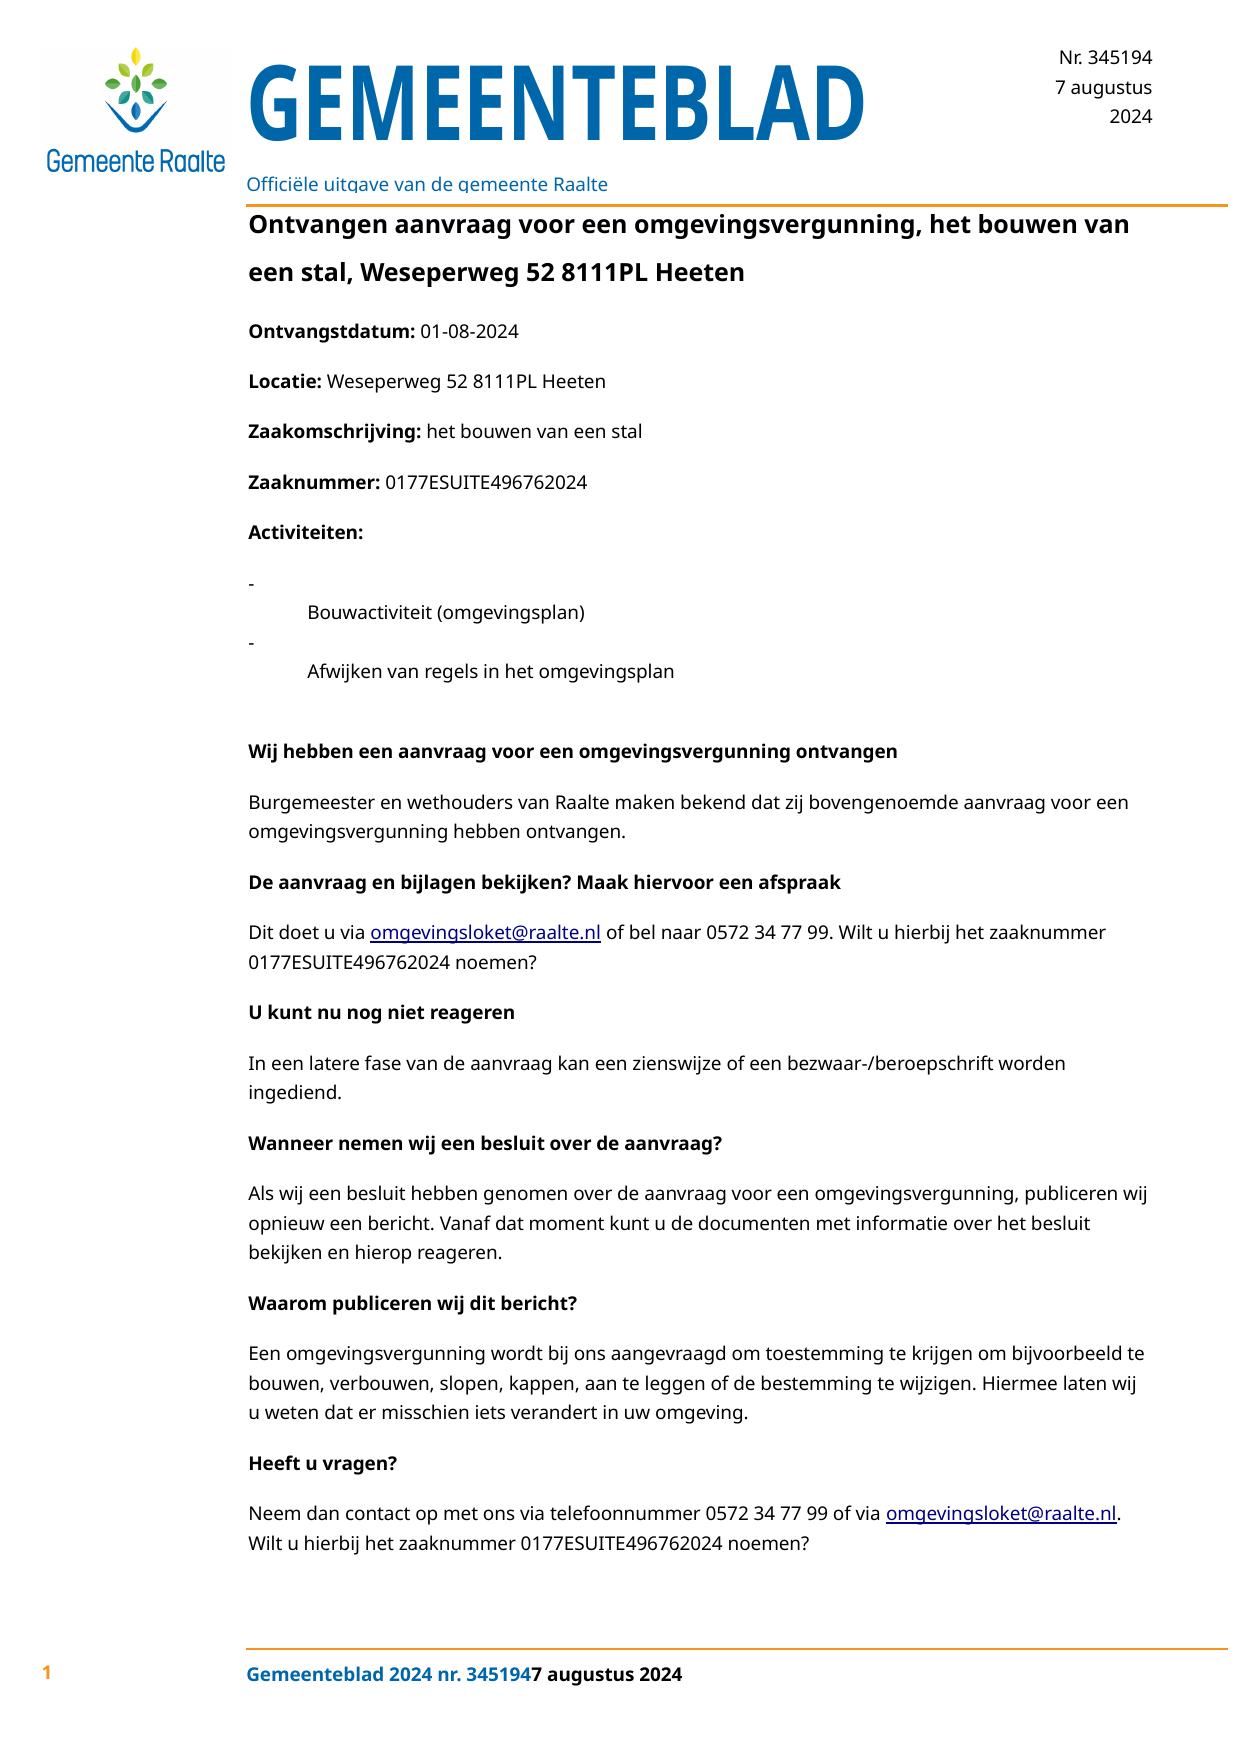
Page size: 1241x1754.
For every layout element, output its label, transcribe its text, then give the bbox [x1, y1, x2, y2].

text In een latere fase van de aanvraag kan een zienswijze of een bezwaar-/beroepschrift worden ingediend. [248, 1050, 1152, 1105]
text Heeft u vragen? [248, 1450, 1152, 1476]
text U kunt nu nog niet reageren [248, 999, 1152, 1025]
text De aanvraag en bijlagen bekijken? Maak hiervoor een afspraak [248, 869, 1152, 895]
text Een omgevingsvergunning wordt bij ons aangevraagd om toestemming te krijgen om bijvoorbeeld te bouwen, verbouwen, slopen, kappen, aan te leggen of de bestemming te wijzigen. Hiermee laten wij u weten dat er misschien iets verandert in uw omgeving. [248, 1340, 1152, 1425]
text Ontvangstdatum: 01-08-2024 [248, 318, 1152, 344]
text Wij hebben een aanvraag voor een omgevingsvergunning ontvangen [248, 739, 1152, 764]
text Activiteiten: [248, 519, 1152, 545]
text Burgemeester en wethouders van Raalte maken bekend dat zij bovengenoemde aanvraag voor een omgevingsvergunning hebben ontvangen. [248, 789, 1152, 844]
text Dit doet u via omgevingsloket@raalte.nl of bel naar 0572 34 77 99. Wilt u hierbij het zaaknummer 0177ESUITE496762024 noemen? [248, 919, 1152, 975]
list Bouwactiviteit (omgevingsplan) [248, 599, 1152, 625]
text Wanneer nemen wij een besluit over de aanvraag? [248, 1130, 1152, 1156]
text Waarom publiceren wij dit bericht? [248, 1290, 1152, 1316]
text Locatie: Weseperweg 52 8111PL Heeten [248, 368, 1152, 394]
text Zaaknummer: 0177ESUITE496762024 [248, 469, 1152, 495]
list Afwijken van regels in het omgevingsplan [248, 659, 1152, 684]
text Neem dan contact op met ons via telefoonnummer 0572 34 77 99 of via omgevingsloket@raalte.nl. Wilt u hierbij het zaaknummer 0177ESUITE496762024 noemen? [248, 1500, 1152, 1556]
text Zaakomschrijving: het bouwen van een stal [248, 419, 1152, 444]
text Ontvangen aanvraag voor een omgevingsvergunning, het bouwen van een stal, Weseperweg 52 8111PL Heeten [248, 207, 1152, 288]
picture [41, 47, 231, 172]
text Als wij een besluit hebben genomen over de aanvraag voor een omgevingsvergunning, publiceren wij opnieuw een bericht. Vanaf dat moment kunt u de documenten met informatie over het besluit bekijken en hierop reageren. [248, 1180, 1152, 1265]
